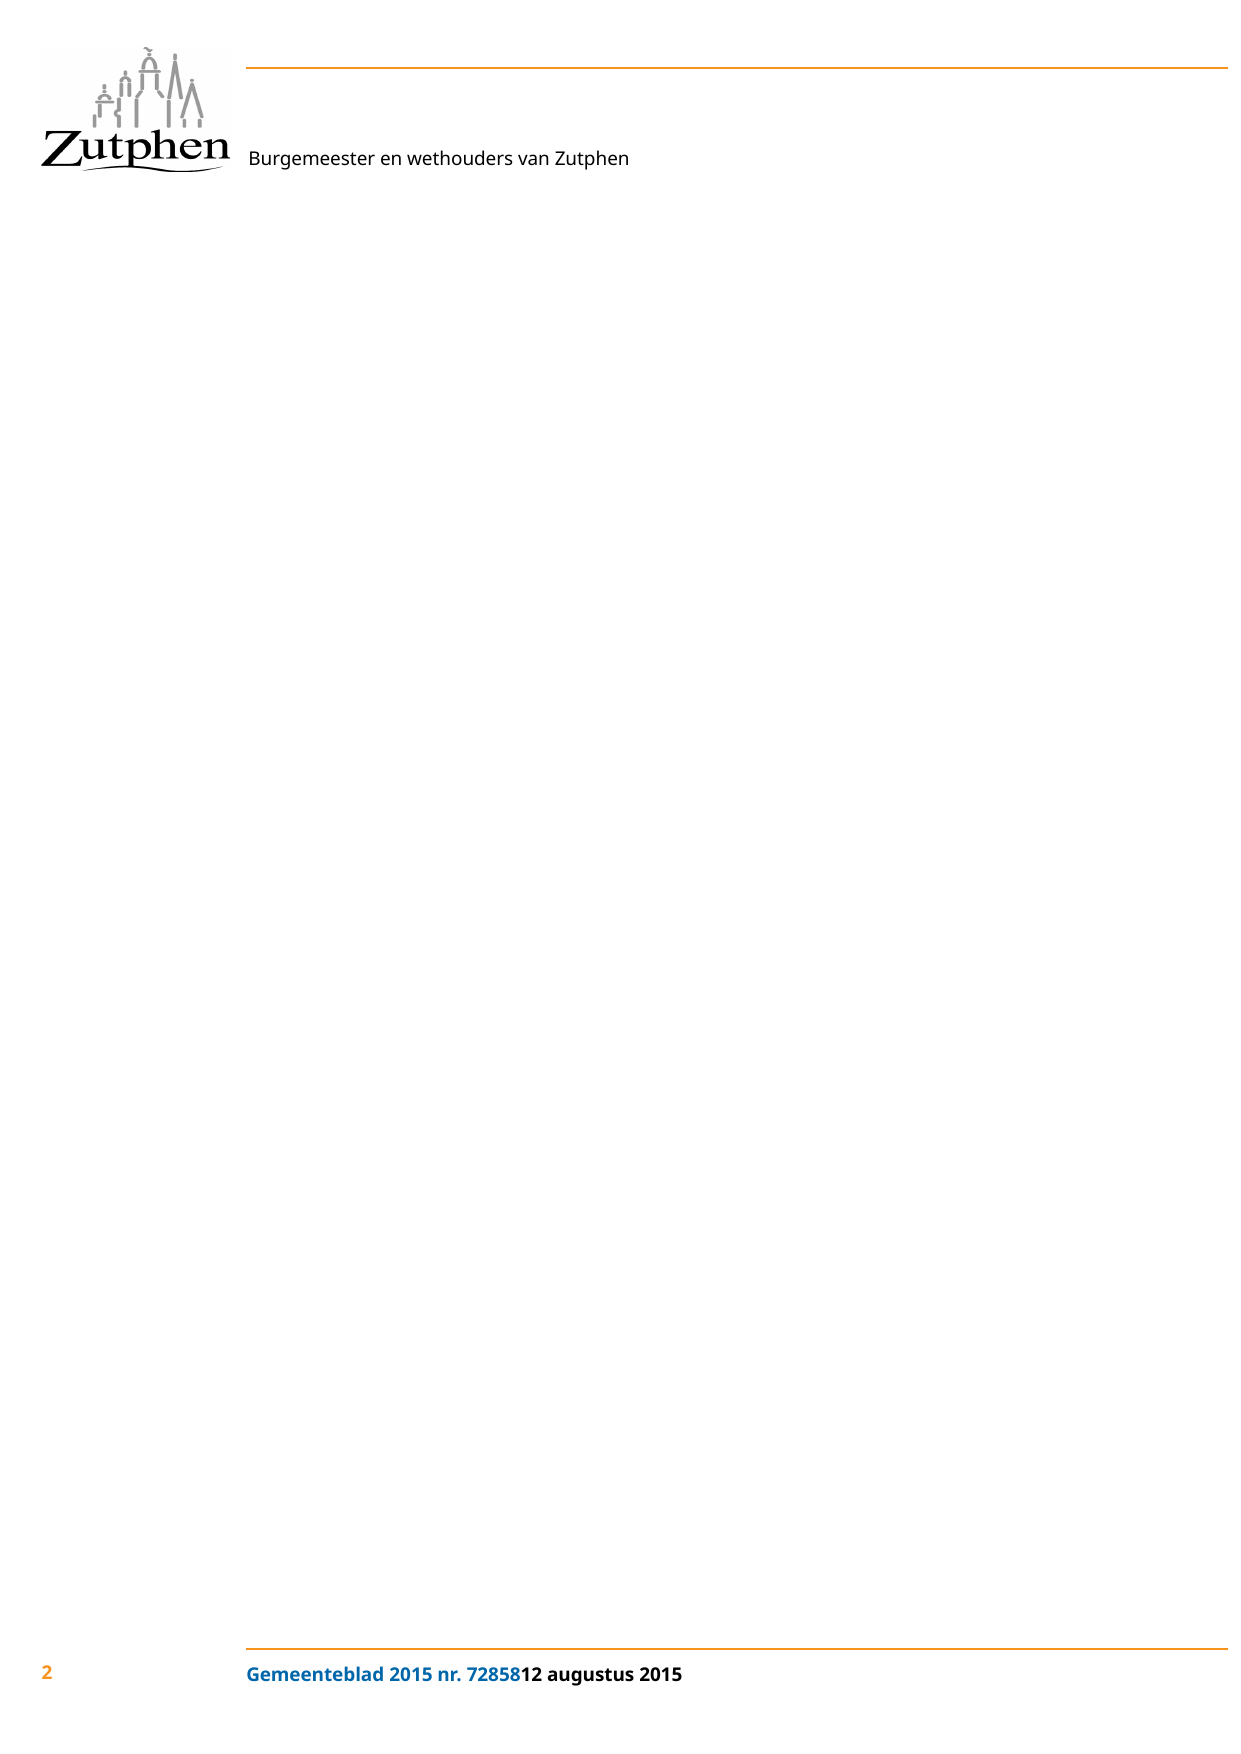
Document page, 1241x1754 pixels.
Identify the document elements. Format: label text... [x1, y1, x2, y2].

picture [41, 47, 231, 172]
text Burgemeester en wethouders van Zutphen [248, 145, 1152, 171]
